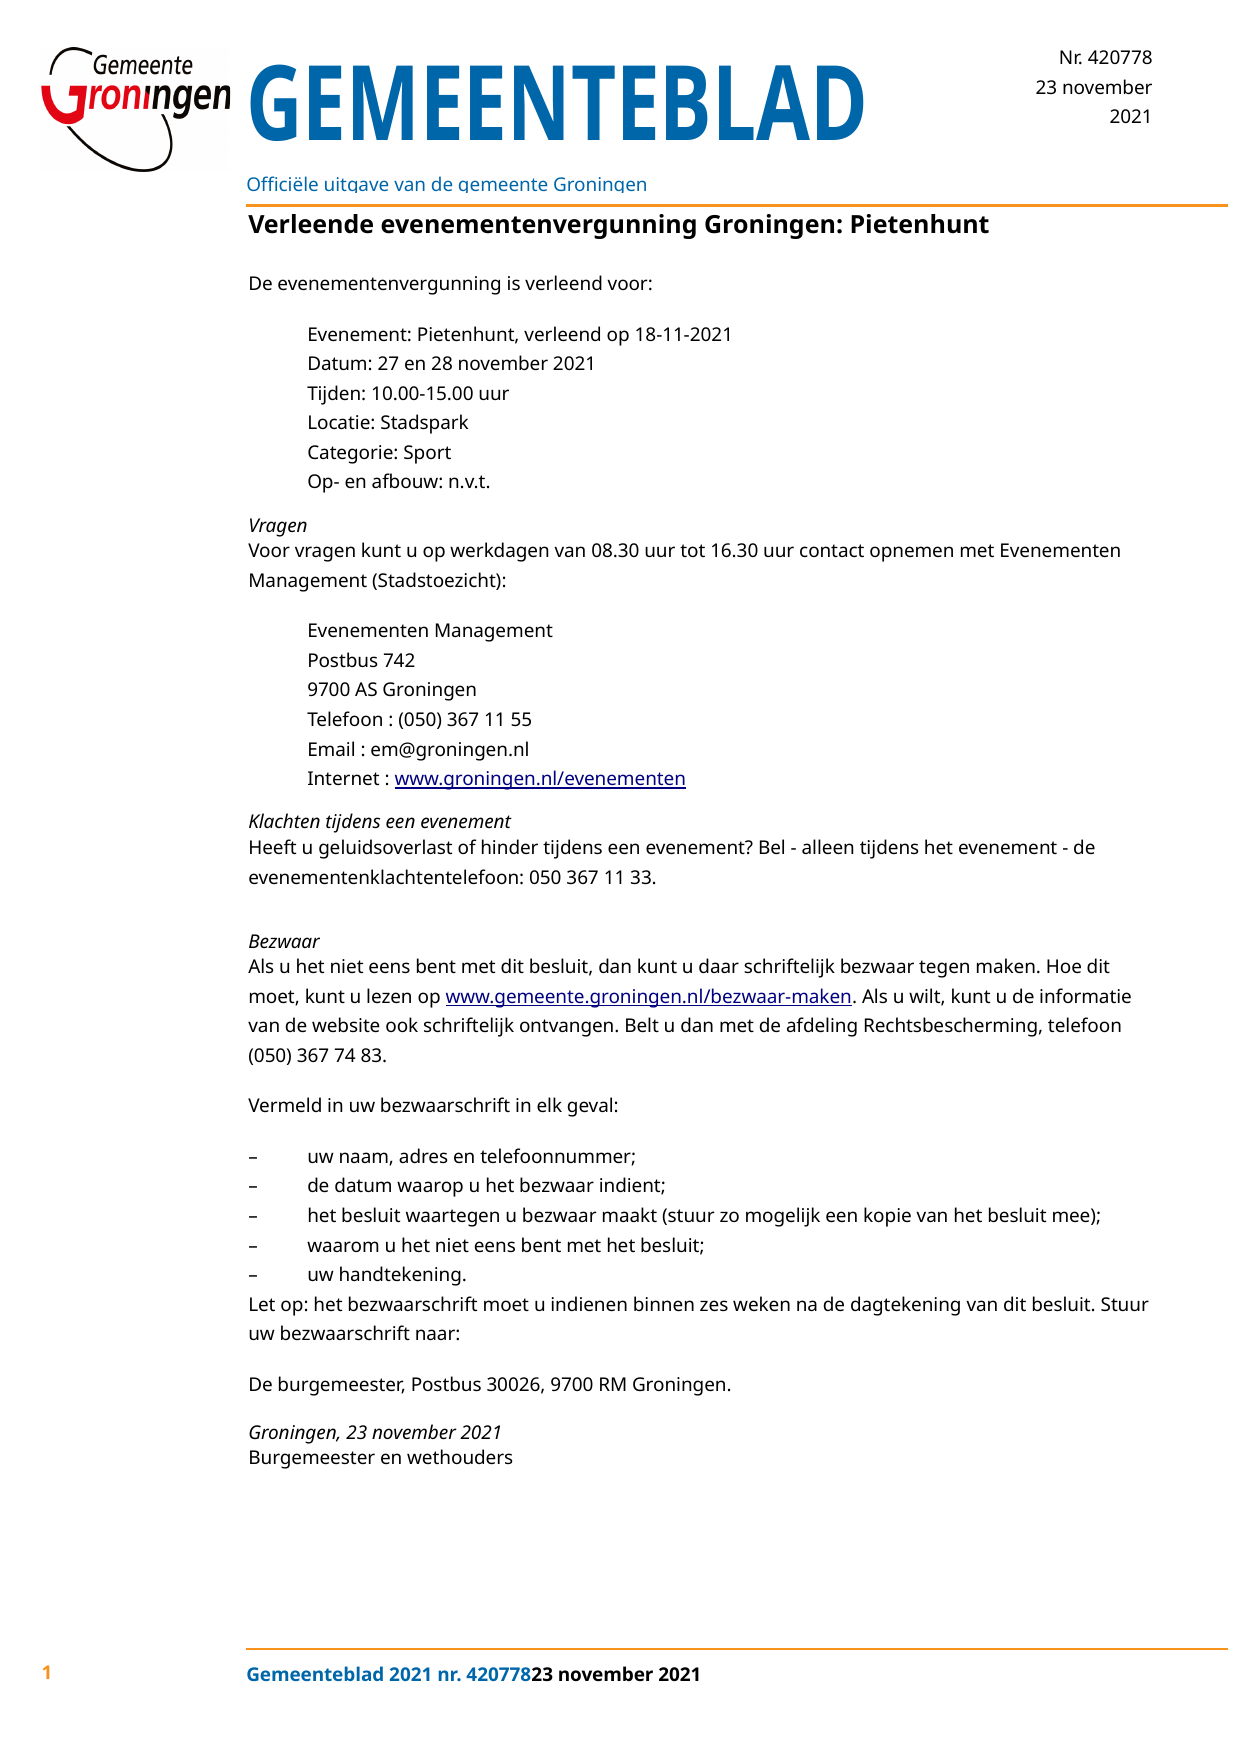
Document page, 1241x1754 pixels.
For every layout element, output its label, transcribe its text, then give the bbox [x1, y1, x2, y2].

list Categorie: Sport [248, 439, 1152, 465]
list Locatie: Stadspark [248, 409, 1152, 435]
text Groningen, 23 november 2021 [248, 1419, 1152, 1444]
list waarom u het niet eens bent met het besluit; [248, 1232, 1152, 1258]
picture [41, 47, 231, 172]
list Email : em@groningen.nl [248, 736, 1152, 762]
text Vermeld in uw bezwaarschrift in elk geval: [248, 1093, 1152, 1118]
list de datum waarop u het bezwaar indient; [248, 1173, 1152, 1198]
text Voor vragen kunt u op werkdagen van 08.30 uur tot 16.30 uur contact opnemen met Evenementen Management (Stadstoezicht): [248, 537, 1152, 593]
list uw handtekening. [248, 1261, 1152, 1287]
text De burgemeester, Postbus 30026, 9700 RM Groningen. [248, 1371, 1152, 1397]
list Evenement: Pietenhunt, verleend op 18-11-2021 [248, 321, 1152, 346]
text Heeft u geluidsoverlast of hinder tijdens een evenement? Bel - alleen tijdens het evenement - de evenementenklachtentelefoon: 050 367 11 33. [248, 834, 1152, 889]
list Postbus 742 [248, 647, 1152, 673]
text Klachten tijdens een evenement [248, 808, 1152, 834]
list het besluit waartegen u bezwaar maakt (stuur zo mogelijk een kopie van het besluit mee); [248, 1202, 1152, 1228]
list Internet : www.groningen.nl/evenementen [248, 765, 1152, 791]
list 9700 AS Groningen [248, 677, 1152, 702]
text Bezwaar [248, 928, 1152, 953]
text Burgemeester en wethouders [248, 1444, 1152, 1470]
list Op- en afbouw: n.v.t. [248, 469, 1152, 494]
list Datum: 27 en 28 november 2021 [248, 350, 1152, 376]
text Vragen [248, 512, 1152, 537]
text De evenementenvergunning is verleend voor: [248, 270, 1152, 296]
list Telefoon : (050) 367 11 55 [248, 706, 1152, 732]
list Tijden: 10.00-15.00 uur [248, 380, 1152, 406]
text Als u het niet eens bent met dit besluit, dan kunt u daar schriftelijk bezwaar tegen maken. Hoe dit moet, kunt u lezen op www.gemeente.groningen.nl/bezwaar-maken. Als u wilt, kunt u de informatie van de website ook schriftelijk ontvangen. Belt u dan met de afdeling Rechtsbescherming, telefoon (050) 367 74 83. [248, 953, 1152, 1068]
list uw naam, adres en telefoonnummer; [248, 1143, 1152, 1169]
text Verleende evenementenvergunning Groningen: Pietenhunt [248, 207, 1152, 241]
text Let op: het bezwaarschrift moet u indienen binnen zes weken na de dagtekening van dit besluit. Stuur uw bezwaarschrift naar: [248, 1291, 1152, 1346]
list Evenementen Management [248, 617, 1152, 643]
